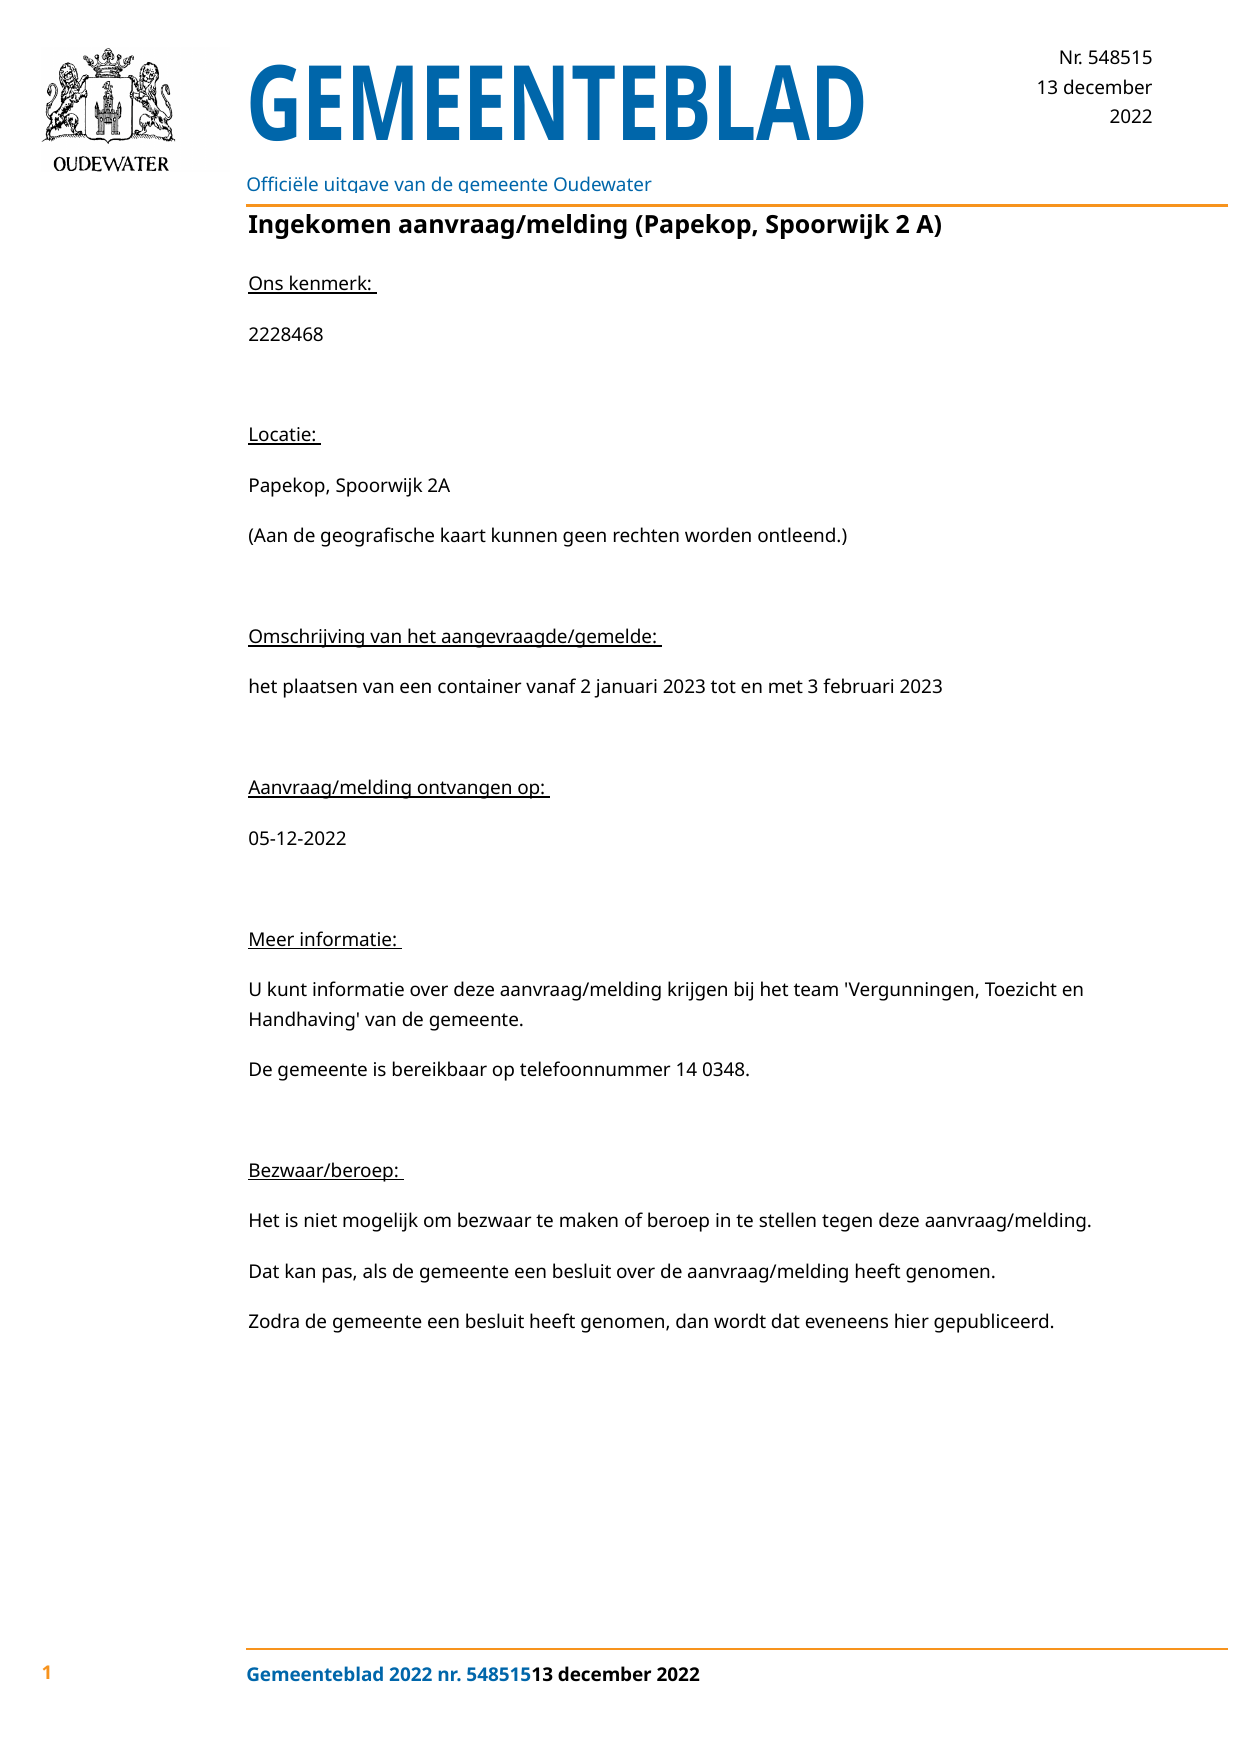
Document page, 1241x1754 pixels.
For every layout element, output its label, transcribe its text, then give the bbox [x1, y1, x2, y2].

text Omschrijving van het aangevraagde/gemelde: [248, 623, 1152, 649]
text Zodra de gemeente een besluit heeft genomen, dan wordt dat eveneens hier gepubliceerd. [248, 1308, 1152, 1334]
text Bezwaar/beroep: [248, 1157, 1152, 1183]
text De gemeente is bereikbaar op telefoonnummer 14 0348. [248, 1056, 1152, 1082]
text 2228468 [248, 321, 1152, 346]
text Meer informatie: [248, 926, 1152, 951]
text Het is niet mogelijk om bezwaar te maken of beroep in te stellen tegen deze aanvraag/melding. [248, 1207, 1152, 1233]
text het plaatsen van een container vanaf 2 januari 2023 tot en met 3 februari 2023 [248, 674, 1152, 699]
text Locatie: [248, 422, 1152, 447]
text 05-12-2022 [248, 825, 1152, 851]
text Ons kenmerk: [248, 270, 1152, 296]
text Papekop, Spoorwijk 2A [248, 472, 1152, 498]
text Aanvraag/melding ontvangen op: [248, 774, 1152, 800]
text (Aan de geografische kaart kunnen geen rechten worden ontleend.) [248, 522, 1152, 548]
text Ingekomen aanvraag/melding (Papekop, Spoorwijk 2 A) [248, 207, 1152, 241]
text Dat kan pas, als de gemeente een besluit over de aanvraag/melding heeft genomen. [248, 1258, 1152, 1283]
picture [41, 47, 231, 172]
text U kunt informatie over deze aanvraag/melding krijgen bij het team 'Vergunningen, Toezicht en Handhaving' van de gemeente. [248, 976, 1152, 1031]
